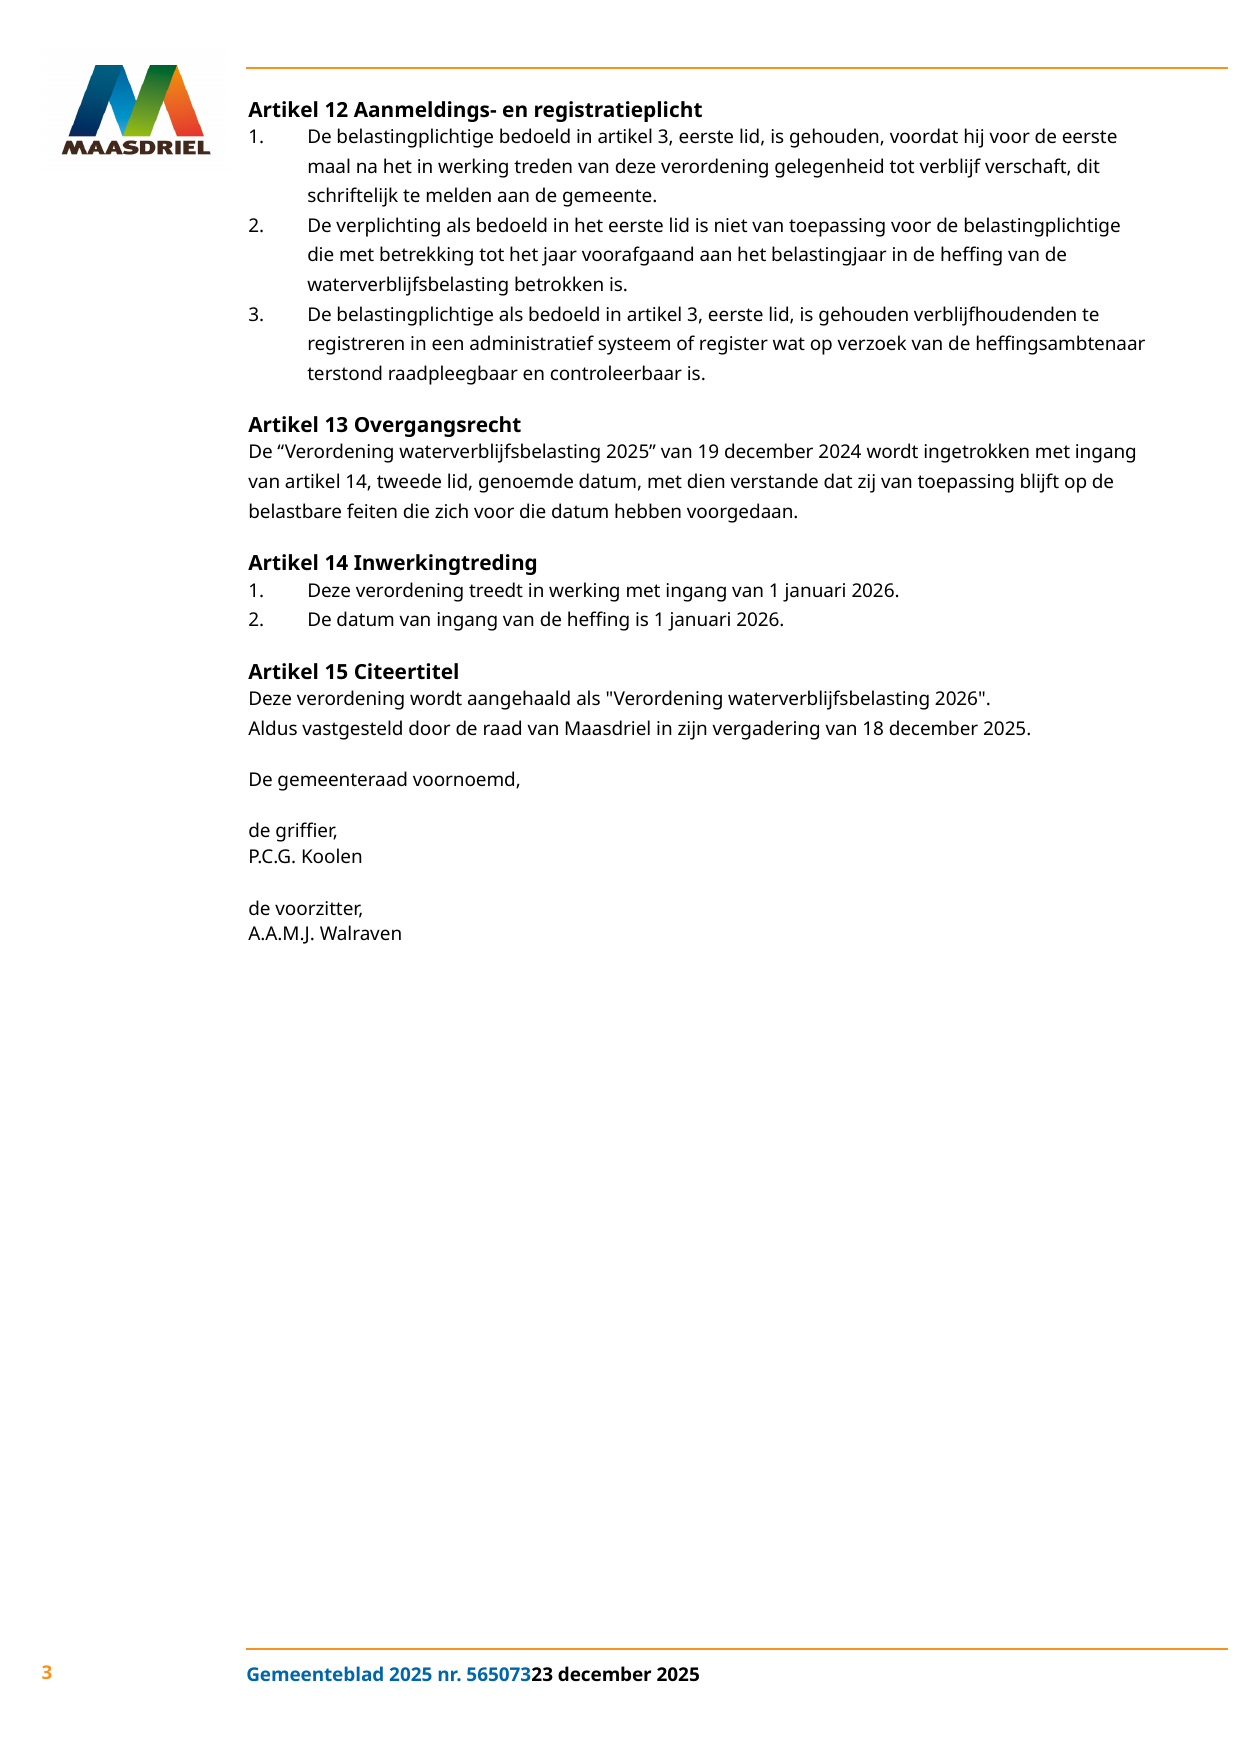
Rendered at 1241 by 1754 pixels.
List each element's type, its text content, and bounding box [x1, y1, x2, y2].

text De gemeenteraad voornoemd, [248, 766, 1152, 792]
text de voorzitter, [248, 895, 1152, 921]
text De “Verordening waterverblijfsbelasting 2025” van 19 december 2024 wordt ingetrokken met ingang van artikel 14, tweede lid, genoemde datum, met dien verstande dat zij van toepassing blijft op de belastbare feiten die zich voor die datum hebben voorgedaan. [248, 439, 1152, 524]
text Artikel 15 Citeertitel [248, 657, 1152, 685]
list De belastingplichtige als bedoeld in artikel 3, eerste lid, is gehouden verblijfhoudenden te registreren in een administratief systeem of register wat op verzoek van de heffingsambtenaar terstond raadpleegbaar en controleerbaar is. [248, 301, 1152, 386]
list De verplichting als bedoeld in het eerste lid is niet van toepassing voor de belastingplichtige die met betrekking tot het jaar voorafgaand aan het belastingjaar in de heffing van de waterverblijfsbelasting betrokken is. [248, 212, 1152, 297]
text de griffier, [248, 818, 1152, 843]
list Deze verordening treedt in werking met ingang van 1 januari 2026. [248, 577, 1152, 602]
text Artikel 13 Overgangsrecht [248, 410, 1152, 439]
text Artikel 12 Aanmeldings- en registratieplicht [248, 95, 1152, 123]
list De datum van ingang van de heffing is 1 januari 2026. [248, 606, 1152, 632]
text Aldus vastgesteld door de raad van Maasdriel in zijn vergadering van 18 december 2025. [248, 715, 1152, 741]
text Artikel 14 Inwerkingtreding [248, 548, 1152, 577]
list De belastingplichtige bedoeld in artikel 3, eerste lid, is gehouden, voordat hij voor de eerste maal na het in werking treden van deze verordening gelegenheid tot verblijf verschaft, dit schriftelijk te melden aan de gemeente. [248, 123, 1152, 208]
text P.C.G. Koolen [248, 843, 1152, 869]
text Deze verordening wordt aangehaald als "Verordening waterverblijfsbelasting 2026". [248, 685, 1152, 711]
text A.A.M.J. Walraven [248, 921, 1152, 946]
picture [41, 47, 231, 172]
